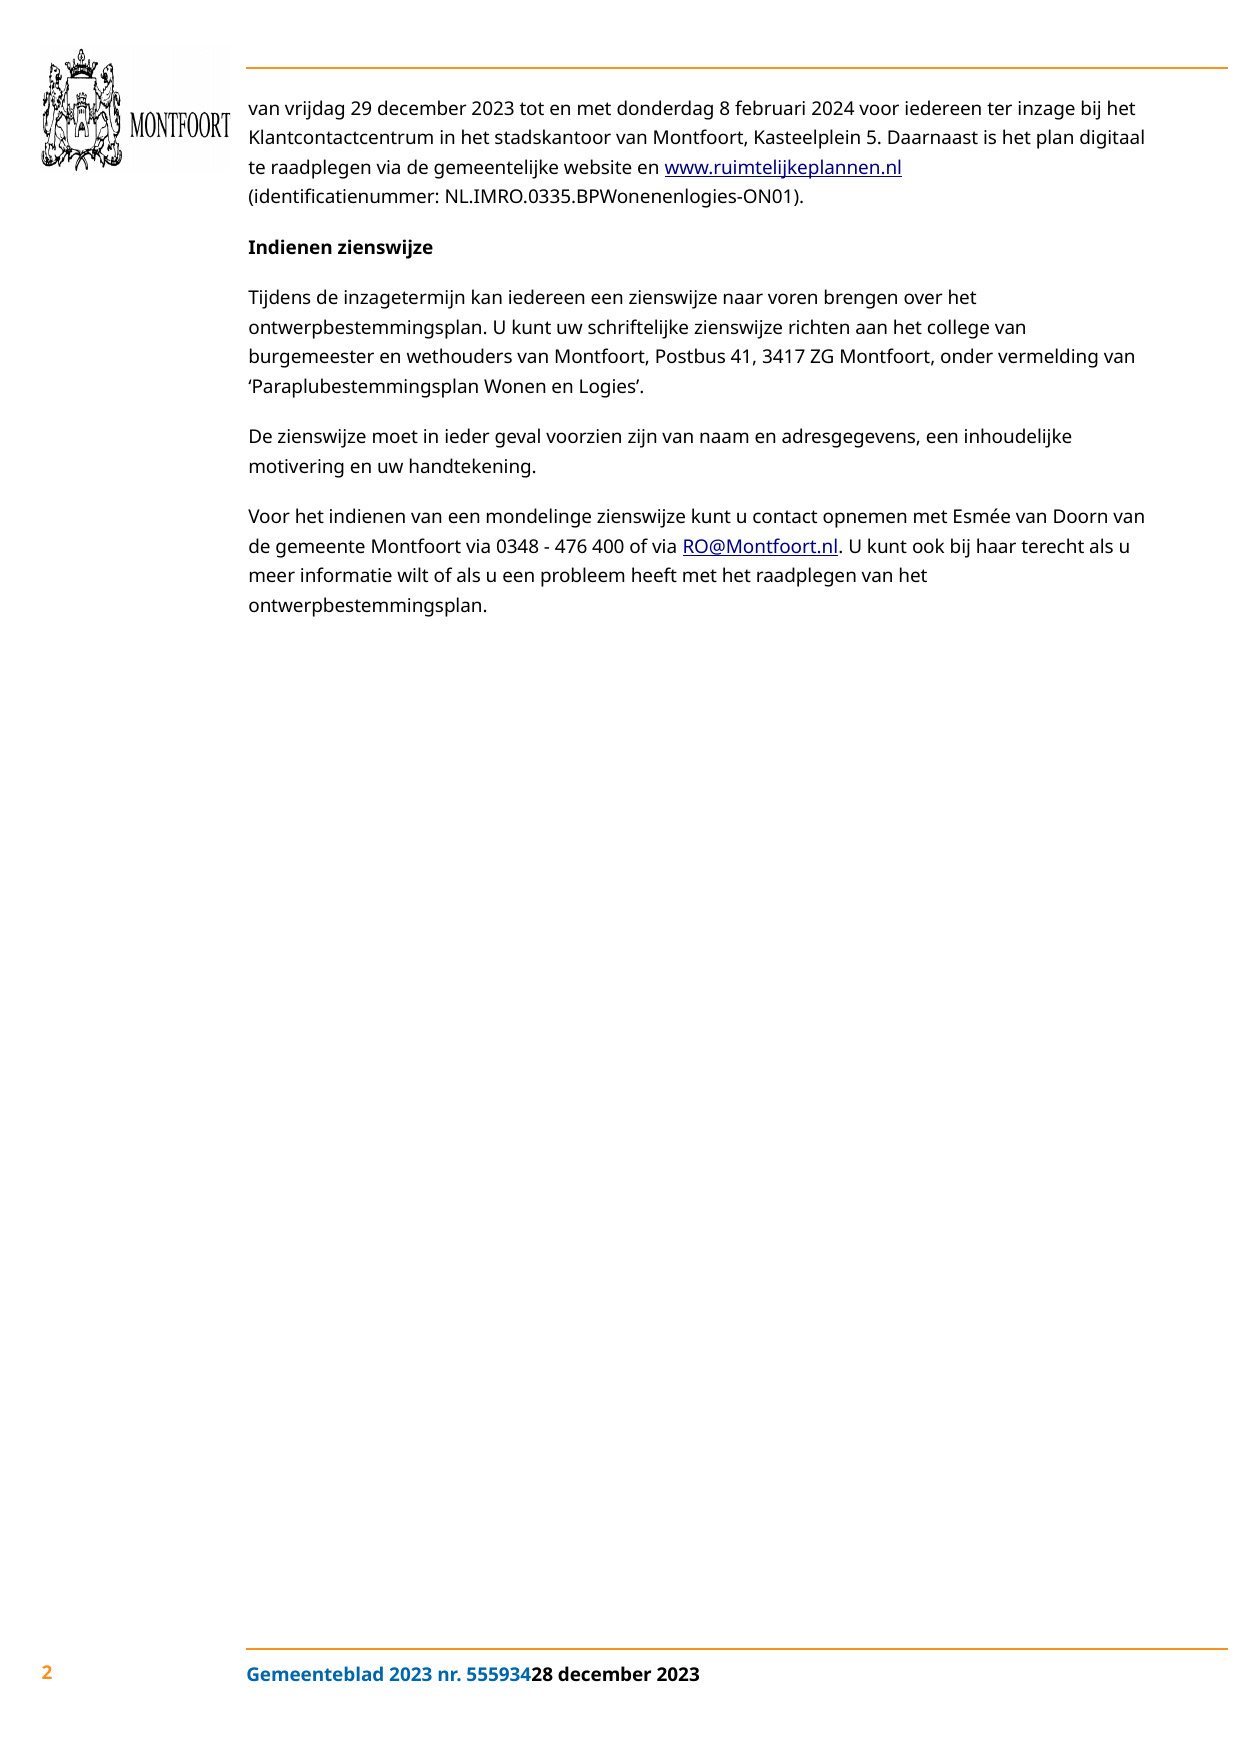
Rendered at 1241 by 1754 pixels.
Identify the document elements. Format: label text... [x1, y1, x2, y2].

text Voor het indienen van een mondelinge zienswijze kunt u contact opnemen met Esmée van Doorn van de gemeente Montfoort via 0348 - 476 400 of via RO@Montfoort.nl. U kunt ook bij haar terecht als u meer informatie wilt of als u een probleem heeft met het raadplegen van het ontwerpbestemmingsplan. [248, 503, 1152, 618]
picture [41, 47, 231, 172]
text De zienswijze moet in ieder geval voorzien zijn van naam en adresgegevens, een inhoudelijke motivering en uw handtekening. [248, 423, 1152, 479]
text Tijdens de inzagetermijn kan iedereen een zienswijze naar voren brengen over het ontwerpbestemmingsplan. U kunt uw schriftelijke zienswijze richten aan het college van burgemeester en wethouders van Montfoort, Postbus 41, 3417 ZG Montfoort, onder vermelding van ‘Paraplubestemmingsplan Wonen en Logies’. [248, 284, 1152, 399]
text Indienen zienswijze [248, 234, 1152, 260]
text van vrijdag 29 december 2023 tot en met donderdag 8 februari 2024 voor iedereen ter inzage bij het Klantcontactcentrum in het stadskantoor van Montfoort, Kasteelplein 5. Daarnaast is het plan digitaal te raadplegen via de gemeentelijke website en www.ruimtelijkeplannen.nl (identificatienummer: NL.IMRO.0335.BPWonenenlogies-ON01). [248, 95, 1152, 209]
